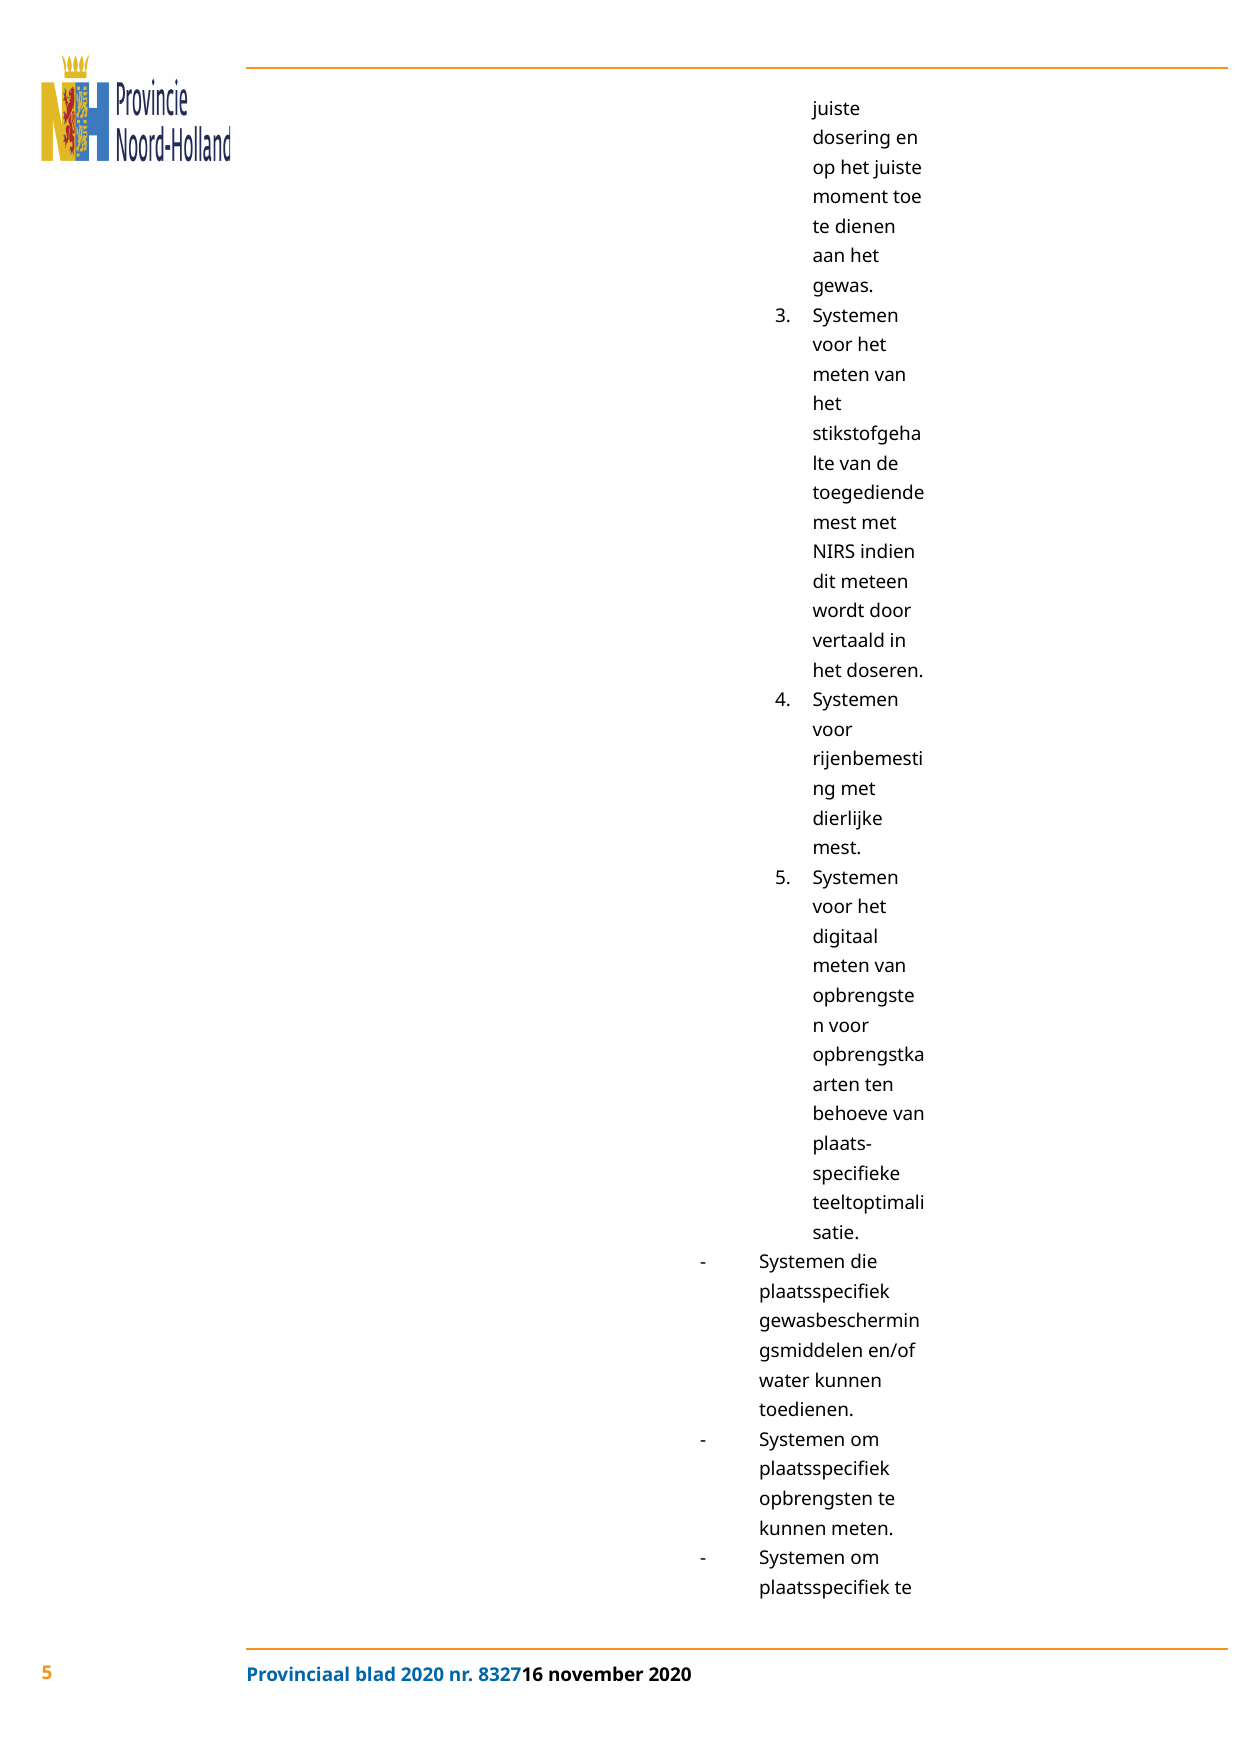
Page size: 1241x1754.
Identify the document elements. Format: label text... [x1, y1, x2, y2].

table_cell [248, 95, 474, 1600]
table_cell [926, 95, 1152, 1600]
table_cell juiste dosering en op het juiste moment toe te dienen aan het gewas. Systemen voor het meten van het stikstofgehalte van de toegediende mest met NIRS indien dit meteen wordt door vertaald in het doseren. Systemen voor rijenbemesting met dierlijke mest. Systemen voor het digitaal meten van opbrengsten voor opbrengstkaarten ten behoeve van plaats-specifieke teeltoptimalisatie. Systemen die plaatsspecifiek gewasbeschermingsmiddelen en/of water kunnen toedienen. Systemen om plaatsspecifiek opbrengsten te kunnen meten. Systemen om plaatsspecifiek te [700, 95, 926, 1600]
table_cell [474, 95, 700, 1600]
picture [41, 47, 231, 172]
